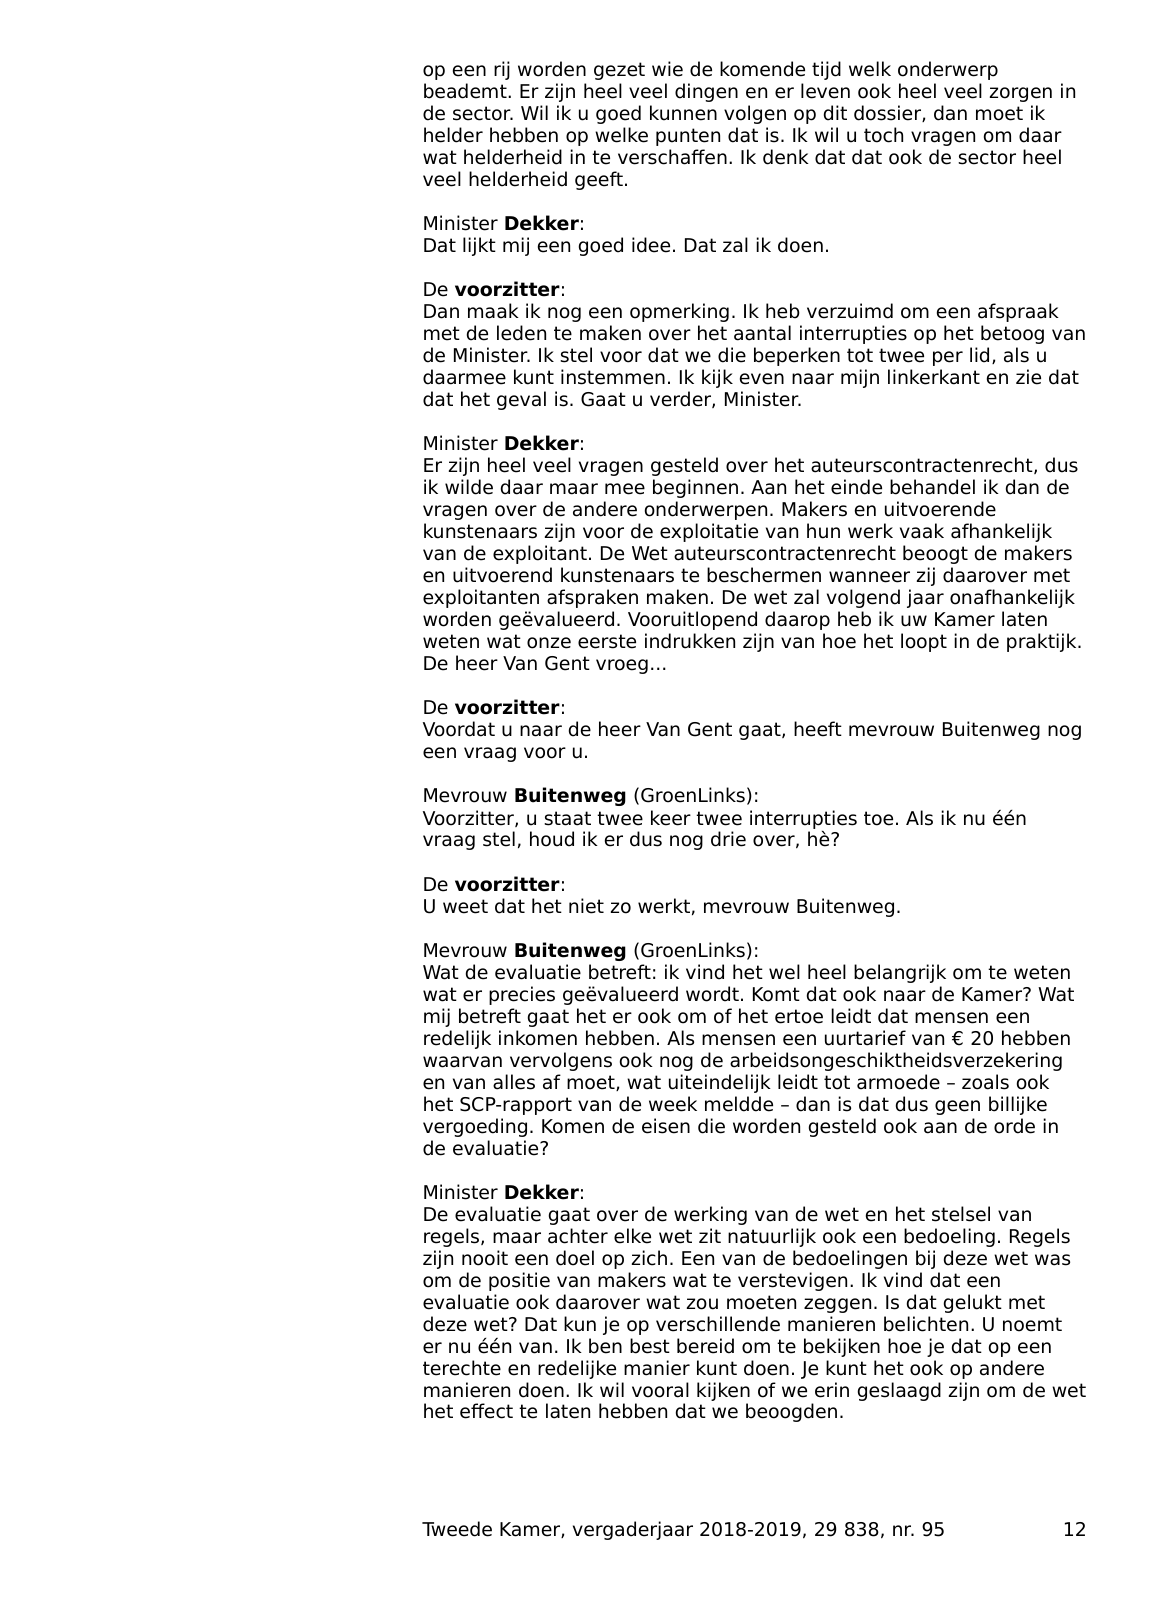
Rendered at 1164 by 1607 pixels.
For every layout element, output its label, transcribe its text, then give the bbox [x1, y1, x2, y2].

text Mevrouw Buitenweg (GroenLinks): [422, 940, 1087, 962]
text op een rij worden gezet wie de komende tijd welk onderwerp beademt. Er zijn heel veel dingen en er leven ook heel veel zorgen in de sector. Wil ik u goed kunnen volgen op dit dossier, dan moet ik helder hebben op welke punten dat is. Ik wil u toch vragen om daar wat helderheid in te verschaffen. Ik denk dat dat ook de sector heel veel helderheid geeft. [422, 59, 1087, 191]
text Dan maak ik nog een opmerking. Ik heb verzuimd om een afspraak met de leden te maken over het aantal interrupties op het betoog van de Minister. Ik stel voor dat we die beperken tot twee per lid, als u daarmee kunt instemmen. Ik kijk even naar mijn linkerkant en zie dat dat het geval is. Gaat u verder, Minister. [422, 301, 1087, 411]
text De evaluatie gaat over de werking van de wet en het stelsel van regels, maar achter elke wet zit natuurlijk ook een bedoeling. Regels zijn nooit een doel op zich. Een van de bedoelingen bij deze wet was om de positie van makers wat te verstevigen. Ik vind dat een evaluatie ook daarover wat zou moeten zeggen. Is dat gelukt met deze wet? Dat kun je op verschillende manieren belichten. U noemt er nu één van. Ik ben best bereid om te bekijken hoe je dat op een terechte en redelijke manier kunt doen. Je kunt het ook op andere manieren doen. Ik wil vooral kijken of we erin geslaagd zijn om de wet het effect te laten hebben dat we beoogden. [422, 1204, 1087, 1423]
text Dat lijkt mij een goed idee. Dat zal ik doen. [422, 235, 1087, 257]
text De voorzitter: [422, 873, 1087, 896]
text Er zijn heel veel vragen gesteld over het auteurscontractenrecht, dus ik wilde daar maar mee beginnen. Aan het einde behandel ik dan de vragen over de andere onderwerpen. Makers en uitvoerende kunstenaars zijn voor de exploitatie van hun werk vaak afhankelijk van de exploitant. De Wet auteurscontractenrecht beoogt de makers en uitvoerend kunstenaars te beschermen wanneer zij daarover met exploitanten afspraken maken. De wet zal volgend jaar onafhankelijk worden geëvalueerd. Vooruitlopend daarop heb ik uw Kamer laten weten wat onze eerste indrukken zijn van hoe het loopt in de praktijk. De heer Van Gent vroeg... [422, 455, 1087, 675]
text De voorzitter: [422, 279, 1087, 301]
text Minister Dekker: [422, 433, 1087, 455]
text De voorzitter: [422, 697, 1087, 719]
text Minister Dekker: [422, 1182, 1087, 1204]
text U weet dat het niet zo werkt, mevrouw Buitenweg. [422, 896, 1087, 917]
text Voordat u naar de heer Van Gent gaat, heeft mevrouw Buitenweg nog een vraag voor u. [422, 719, 1087, 763]
text Mevrouw Buitenweg (GroenLinks): [422, 785, 1087, 807]
text Minister Dekker: [422, 213, 1087, 235]
text Voorzitter, u staat twee keer twee interrupties toe. Als ik nu één vraag stel, houd ik er dus nog drie over, hè? [422, 807, 1087, 851]
text Wat de evaluatie betreft: ik vind het wel heel belangrijk om te weten wat er precies geëvalueerd wordt. Komt dat ook naar de Kamer? Wat mij betreft gaat het er ook om of het ertoe leidt dat mensen een redelijk inkomen hebben. Als mensen een uurtarief van € 20 hebben waarvan vervolgens ook nog de arbeidsongeschiktheidsverzekering en van alles af moet, wat uiteindelijk leidt tot armoede – zoals ook het SCP-rapport van de week meldde – dan is dat dus geen billijke vergoeding. Komen de eisen die worden gesteld ook aan de orde in de evaluatie? [422, 962, 1087, 1159]
